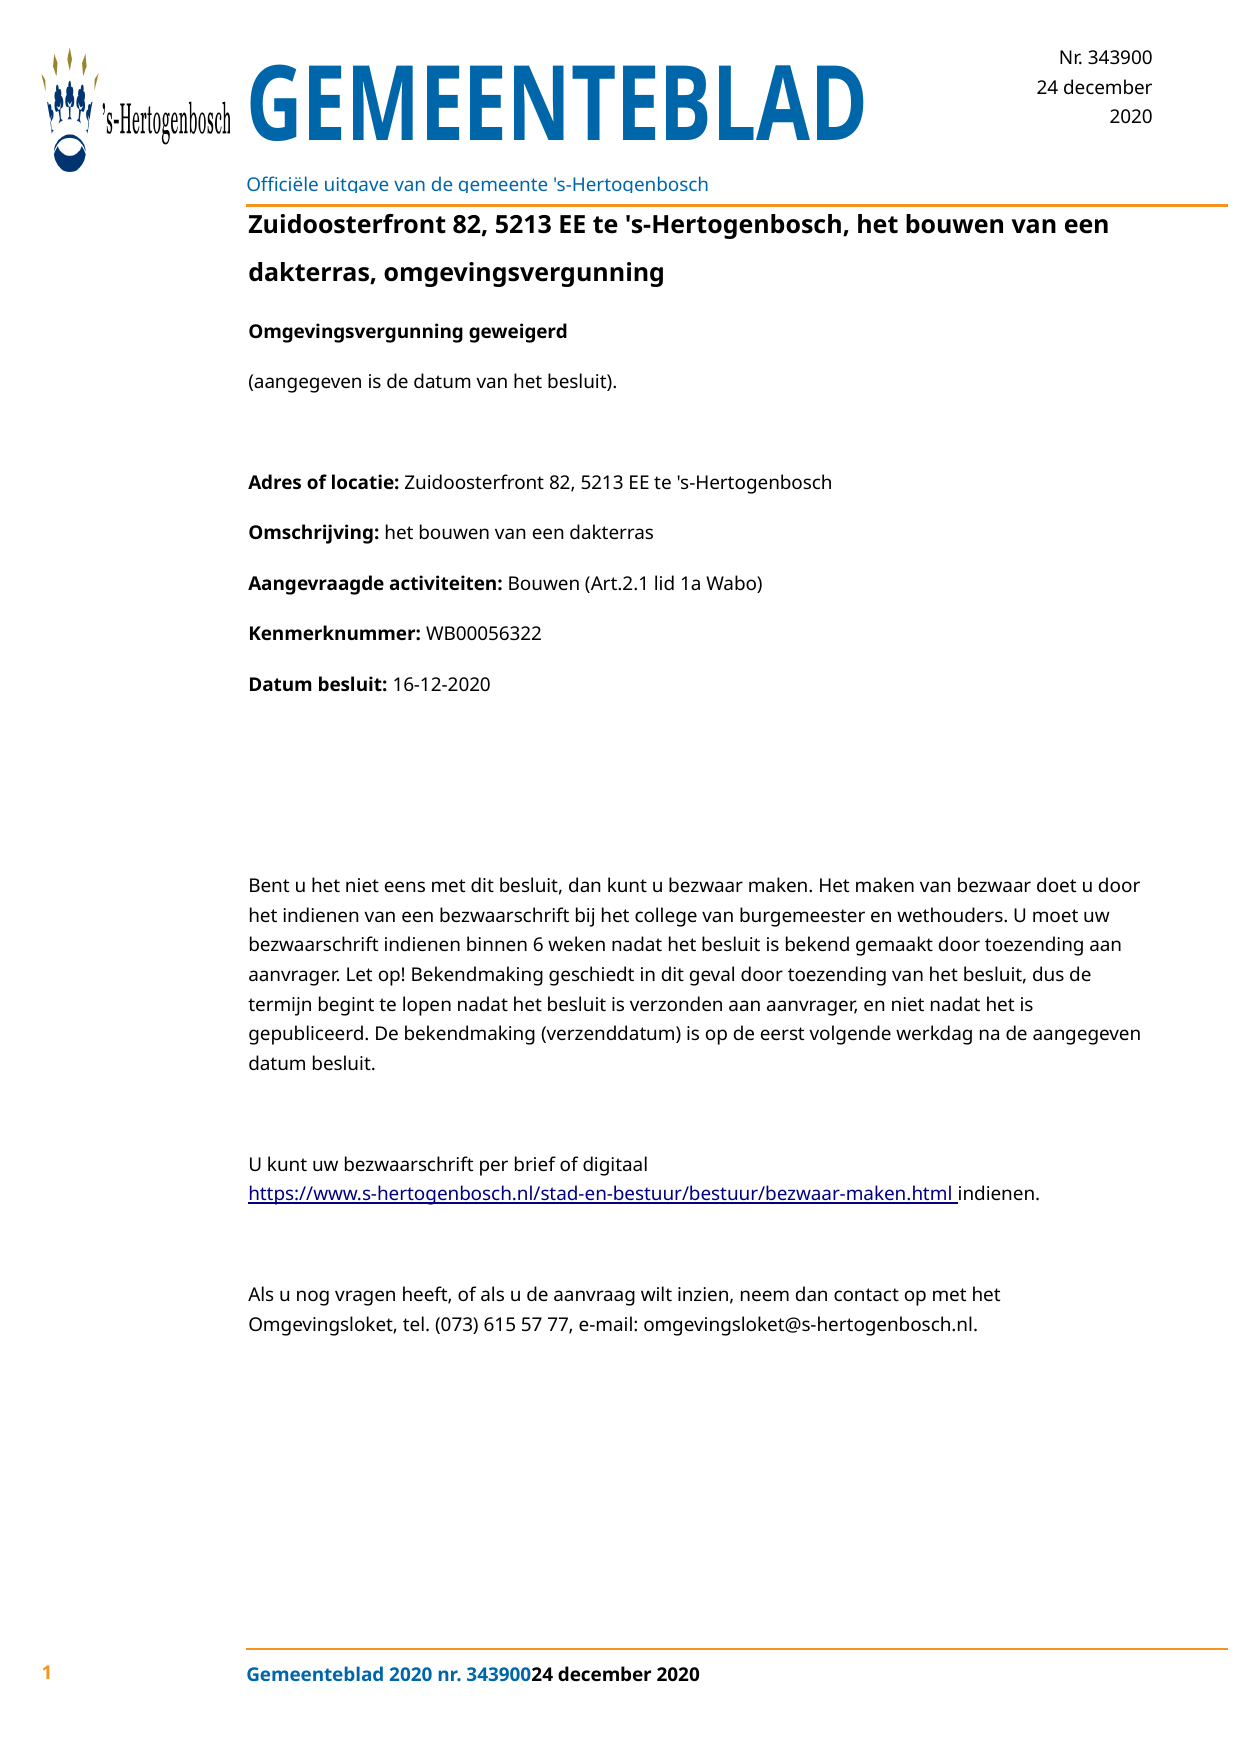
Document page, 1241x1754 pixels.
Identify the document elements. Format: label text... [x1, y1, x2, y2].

text Als u nog vragen heeft, of als u de aanvraag wilt inzien, neem dan contact op met het Omgevingsloket, tel. (073) 615 57 77, e-mail: omgevingsloket@s-hertogenbosch.nl. [248, 1281, 1152, 1337]
text Omschrijving: het bouwen van een dakterras [248, 519, 1152, 545]
text Adres of locatie: Zuidoosterfront 82, 5213 EE te 's-Hertogenbosch [248, 469, 1152, 495]
text Omgevingsvergunning geweigerd [248, 318, 1152, 344]
text Zuidoosterfront 82, 5213 EE te 's-Hertogenbosch, het bouwen van een dakterras, omgevingsvergunning [248, 207, 1152, 288]
picture [41, 47, 231, 172]
text Aangevraagde activiteiten: Bouwen (Art.2.1 lid 1a Wabo) [248, 570, 1152, 596]
text Bent u het niet eens met dit besluit, dan kunt u bezwaar maken. Het maken van bezwaar doet u door het indienen van een bezwaarschrift bij het college van burgemeester en wethouders. U moet uw bezwaarschrift indienen binnen 6 weken nadat het besluit is bekend gemaakt door toezending aan aanvrager. Let op! Bekendmaking geschiedt in dit geval door toezending van het besluit, dus de termijn begint te lopen nadat het besluit is verzonden aan aanvrager, en niet nadat het is gepubliceerd. De bekendmaking (verzenddatum) is op de eerst volgende werkdag na de aangegeven datum besluit. [248, 872, 1152, 1076]
text U kunt uw bezwaarschrift per brief of digitaal https://www.s-hertogenbosch.nl/stad-en-bestuur/bestuur/bezwaar-maken.html indienen. [248, 1151, 1152, 1206]
text Datum besluit: 16-12-2020 [248, 671, 1152, 697]
text (aangegeven is de datum van het besluit). [248, 368, 1152, 394]
text Kenmerknummer: WB00056322 [248, 620, 1152, 646]
